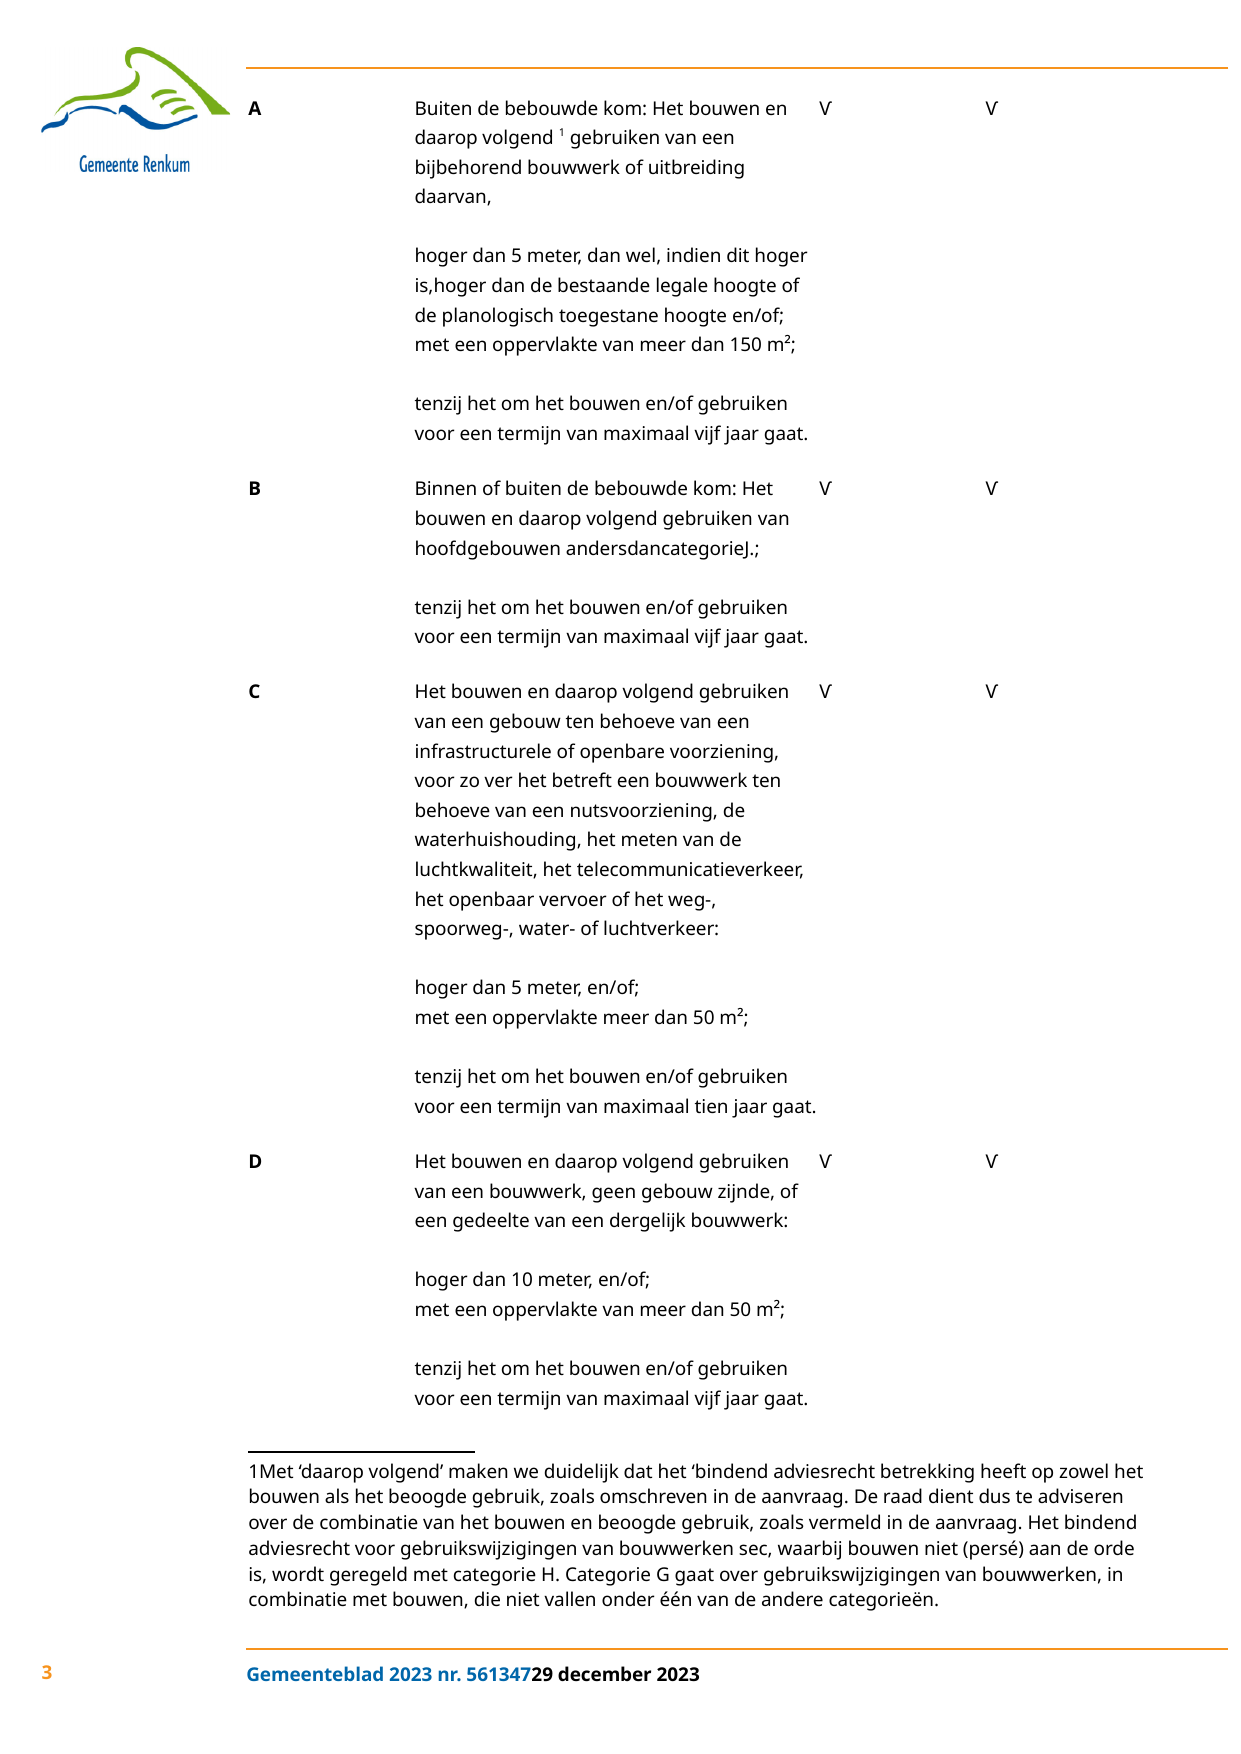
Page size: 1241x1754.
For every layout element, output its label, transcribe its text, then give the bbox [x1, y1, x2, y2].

table_cell Ѵ [819, 1148, 985, 1440]
table_cell Het bouwen en daarop volgend gebruiken van een bouwwerk, geen gebouw zijnde, of een gedeelte van een dergelijk bouwwerk: hoger dan 10 meter, en/of; met een oppervlakte van meer dan 50 m²; tenzij het om het bouwen en/of gebruiken voor een termijn van maximaal vijf jaar gaat. [414, 1148, 819, 1440]
table_cell C [248, 679, 414, 1148]
table_cell D [248, 1148, 414, 1440]
table_cell Ѵ [985, 476, 1152, 679]
table_cell Ѵ [819, 95, 985, 476]
table_cell Ѵ [819, 476, 985, 679]
table_cell Ѵ [985, 1148, 1152, 1440]
table_cell Het bouwen en daarop volgend gebruiken van een gebouw ten behoeve van een infrastructurele of openbare voorziening, voor zo ver het betreft een bouwwerk ten behoeve van een nutsvoorziening, de waterhuishouding, het meten van de luchtkwaliteit, het telecommunicatieverkeer, het openbaar vervoer of het weg-, spoorweg-, water- of luchtverkeer: hoger dan 5 meter, en/of; met een oppervlakte meer dan 50 m²; tenzij het om het bouwen en/of gebruiken voor een termijn van maximaal tien jaar gaat. [414, 679, 819, 1148]
table_cell Buiten de bebouwde kom: Het bouwen en daarop volgend gebruiken van een bijbehorend bouwwerk of uitbreiding daarvan, hoger dan 5 meter, dan wel, indien dit hoger is,hoger dan de bestaande legale hoogte of de planologisch toegestane hoogte en/of; met een oppervlakte van meer dan 150 m²; tenzij het om het bouwen en/of gebruiken voor een termijn van maximaal vijf jaar gaat. [414, 95, 819, 476]
table_cell A [248, 95, 414, 476]
table_cell Ѵ [819, 679, 985, 1148]
picture [41, 47, 231, 172]
table_cell B [248, 476, 414, 679]
table_cell Ѵ [985, 95, 1152, 476]
table_cell Binnen of buiten de bebouwde kom: Het bouwen en daarop volgend gebruiken van hoofdgebouwen andersdancategorieJ.; tenzij het om het bouwen en/of gebruiken voor een termijn van maximaal vijf jaar gaat. [414, 476, 819, 679]
table_cell Ѵ [985, 679, 1152, 1148]
